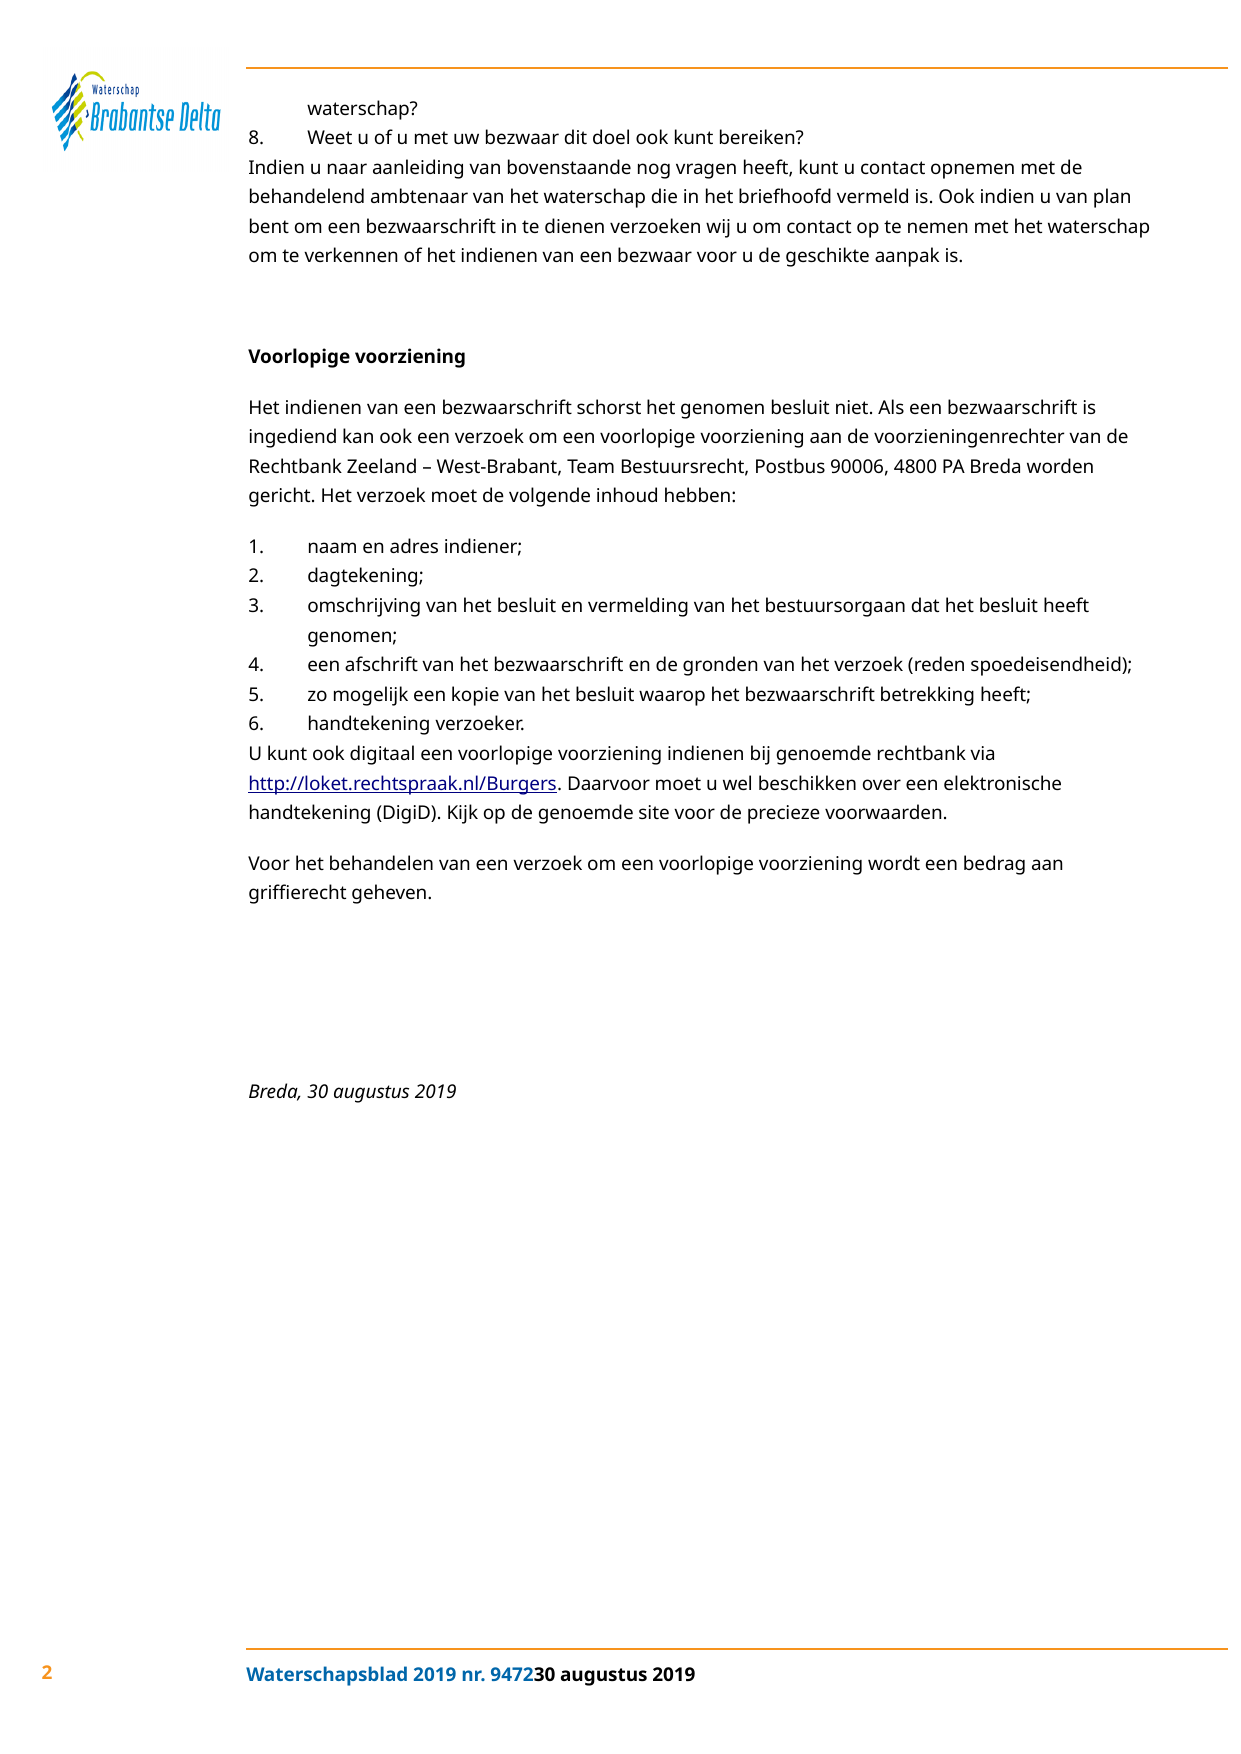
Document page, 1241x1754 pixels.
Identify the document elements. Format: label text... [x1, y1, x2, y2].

list omschrijving van het besluit en vermelding van het bestuursorgaan dat het besluit heeft genomen; [248, 592, 1152, 648]
list dagtekening; [248, 563, 1152, 588]
text Indien u naar aanleiding van bovenstaande nog vragen heeft, kunt u contact opnemen met de behandelend ambtenaar van het waterschap die in het briefhoofd vermeld is. Ook indien u van plan bent om een bezwaarschrift in te dienen verzoeken wij u om contact op te nemen met het waterschap om te verkennen of het indienen van een bezwaar voor u de geschikte aanpak is. [248, 154, 1152, 268]
list Weet u of u met uw bezwaar dit doel ook kunt bereiken? [248, 124, 1152, 150]
picture [41, 47, 231, 172]
list waterschap? [248, 95, 1152, 121]
text Voorlopige voorziening [248, 343, 1152, 369]
text Breda, 30 augustus 2019 [248, 1078, 1152, 1104]
text Het indienen van een bezwaarschrift schorst het genomen besluit niet. Als een bezwaarschrift is ingediend kan ook een verzoek om een voorlopige voorziening aan de voorzieningenrechter van de Rechtbank Zeeland – West-Brabant, Team Bestuursrecht, Postbus 90006, 4800 PA Breda worden gericht. Het verzoek moet de volgende inhoud hebben: [248, 394, 1152, 508]
list zo mogelijk een kopie van het besluit waarop het bezwaarschrift betrekking heeft; [248, 681, 1152, 707]
list naam en adres indiener; [248, 533, 1152, 559]
text Voor het behandelen van een verzoek om een voorlopige voorziening wordt een bedrag aan griffierecht geheven. [248, 850, 1152, 905]
text U kunt ook digitaal een voorlopige voorziening indienen bij genoemde rechtbank via http://loket.rechtspraak.nl/Burgers. Daarvoor moet u wel beschikken over een elektronische handtekening (DigiD). Kijk op de genoemde site voor de precieze voorwaarden. [248, 740, 1152, 825]
list handtekening verzoeker. [248, 711, 1152, 736]
list een afschrift van het bezwaarschrift en de gronden van het verzoek (reden spoedeisendheid); [248, 651, 1152, 677]
